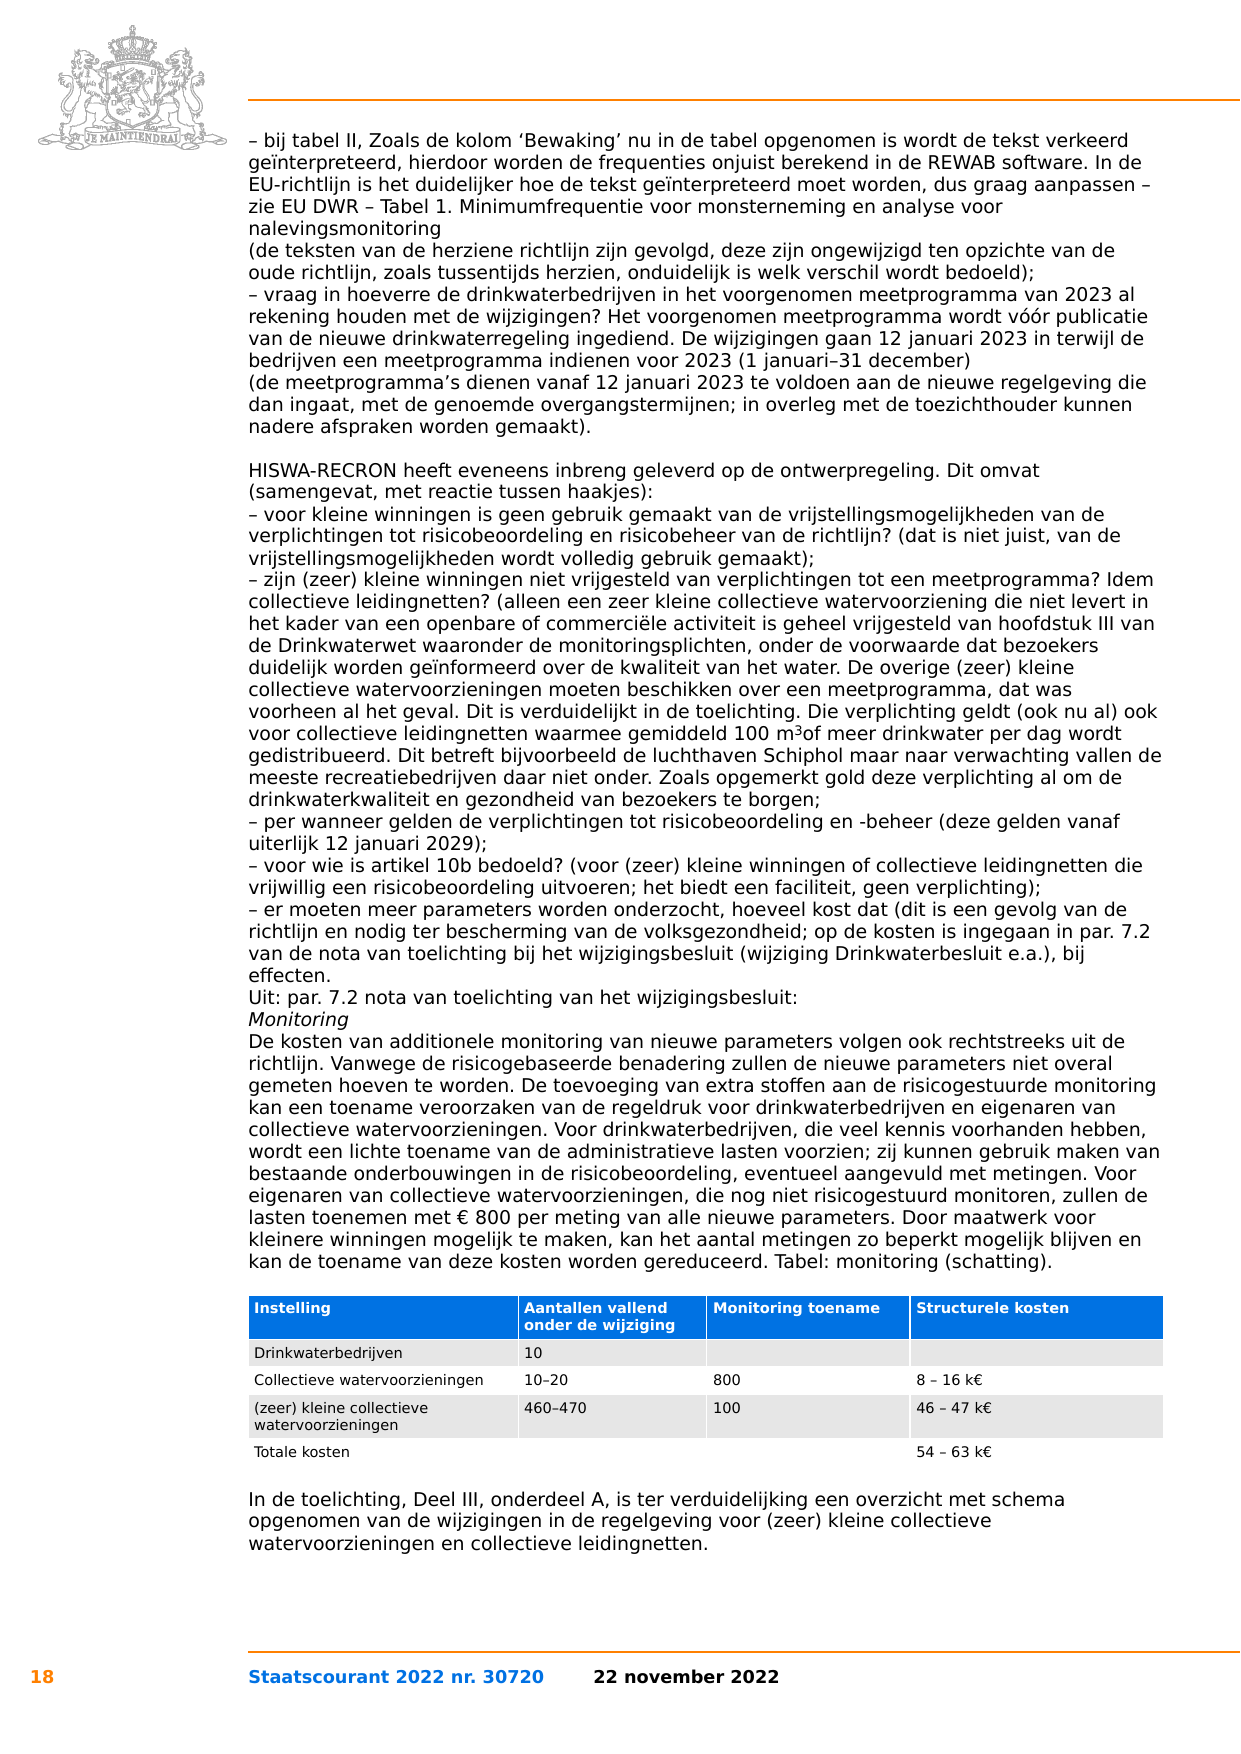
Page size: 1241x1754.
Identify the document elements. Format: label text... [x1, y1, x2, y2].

text De kosten van additionele monitoring van nieuwe parameters volgen ook rechtstreeks uit de richtlijn. Vanwege de risicogebaseerde benadering zullen de nieuwe parameters niet overal gemeten hoeven te worden. De toevoeging van extra stoffen aan de risicogestuurde monitoring kan een toename veroorzaken van de regeldruk voor drinkwaterbedrijven en eigenaren van collectieve watervoorzieningen. Voor drinkwaterbedrijven, die veel kennis voorhanden hebben, wordt een lichte toename van de administratieve lasten voorzien; zij kunnen gebruik maken van bestaande onderbouwingen in de risicobeoordeling, eventueel aangevuld met metingen. Voor eigenaren van collectieve watervoorzieningen, die nog niet risicogestuurd monitoren, zullen de lasten toenemen met € 800 per meting van alle nieuwe parameters. Door maatwerk voor kleinere winningen mogelijk te maken, kan het aantal metingen zo beperkt mogelijk blijven en kan de toename van deze kosten worden gereduceerd. Tabel: monitoring (schatting). [248, 1031, 1163, 1273]
table_cell 46 – 47 k€ [911, 1395, 1163, 1438]
text (de teksten van de herziene richtlijn zijn gevolgd, deze zijn ongewijzigd ten opzichte van de oude richtlijn, zoals tussentijds herzien, onduidelijk is welk verschil wordt bedoeld); [248, 240, 1163, 284]
table_cell [519, 1439, 706, 1466]
text – per wanneer gelden de verplichtingen tot risicobeoordeling en -beheer (deze gelden vanaf uiterlijk 12 januari 2029); [248, 811, 1163, 855]
table_cell 54 – 63 k€ [911, 1439, 1163, 1466]
table_cell Drinkwaterbedrijven [249, 1340, 518, 1366]
text In de toelichting, Deel III, onderdeel A, is ter verduidelijking een overzicht met schema opgenomen van de wijzigingen in de regelgeving voor (zeer) kleine collectieve watervoorzieningen en collectieve leidingnetten. [248, 1488, 1163, 1554]
text – zijn (zeer) kleine winningen niet vrijgesteld van verplichtingen tot een meetprogramma? Idem collectieve leidingnetten? (alleen een zeer kleine collectieve watervoorziening die niet levert in het kader van een openbare of commerciële activiteit is geheel vrijgesteld van hoofdstuk III van de Drinkwaterwet waaronder de monitoringsplichten, onder de voorwaarde dat bezoekers duidelijk worden geïnformeerd over de kwaliteit van het water. De overige (zeer) kleine collectieve watervoorzieningen moeten beschikken over een meetprogramma, dat was voorheen al het geval. Dit is verduidelijkt in de toelichting. Die verplichting geldt (ook nu al) ook voor collectieve leidingnetten waarmee gemiddeld 100 m3of meer drinkwater per dag wordt gedistribueerd. Dit betreft bijvoorbeeld de luchthaven Schiphol maar naar verwachting vallen de meeste recreatiebedrijven daar niet onder. Zoals opgemerkt gold deze verplichting al om de drinkwaterkwaliteit en gezondheid van bezoekers te borgen; [248, 569, 1163, 811]
table_cell Totale kosten [249, 1439, 518, 1466]
text – voor kleine winningen is geen gebruik gemaakt van de vrijstellingsmogelijkheden van de verplichtingen tot risicobeoordeling en risicobeheer van de richtlijn? (dat is niet juist, van de vrijstellingsmogelijkheden wordt volledig gebruik gemaakt); [248, 503, 1163, 569]
table_cell 10–20 [519, 1368, 706, 1394]
text (de meetprogramma’s dienen vanaf 12 januari 2023 te voldoen aan de nieuwe regelgeving die dan ingaat, met de genoemde overgangstermijnen; in overleg met de toezichthouder kunnen nadere afspraken worden gemaakt). [248, 372, 1163, 438]
table_cell 10 [519, 1340, 706, 1366]
table_cell (zeer) kleine collectieve watervoorzieningen [249, 1395, 518, 1438]
table_header Structurele kosten [911, 1296, 1163, 1339]
table_cell [707, 1340, 909, 1366]
text – voor wie is artikel 10b bedoeld? (voor (zeer) kleine winningen of collectieve leidingnetten die vrijwillig een risicobeoordeling uitvoeren; het biedt een faciliteit, geen verplichting); [248, 855, 1163, 899]
text – vraag in hoeverre de drinkwaterbedrijven in het voorgenomen meetprogramma van 2023 al rekening houden met de wijzigingen? Het voorgenomen meetprogramma wordt vóór publicatie van de nieuwe drinkwaterregeling ingediend. De wijzigingen gaan 12 januari 2023 in terwijl de bedrijven een meetprogramma indienen voor 2023 (1 januari–31 december) [248, 284, 1163, 372]
table_header Monitoring toename [707, 1296, 909, 1339]
table_cell [911, 1340, 1163, 1366]
picture [38, 25, 227, 150]
text HISWA-RECRON heeft eveneens inbreng geleverd op de ontwerpregeling. Dit omvat (samengevat, met reactie tussen haakjes): [248, 459, 1163, 503]
table_cell 800 [707, 1368, 909, 1394]
table_cell 460–470 [519, 1395, 706, 1438]
text – er moeten meer parameters worden onderzocht, hoeveel kost dat (dit is een gevolg van de richtlijn en nodig ter bescherming van de volksgezondheid; op de kosten is ingegaan in par. 7.2 van de nota van toelichting bij het wijzigingsbesluit (wijziging Drinkwaterbesluit e.a.), bij effecten. [248, 899, 1163, 987]
table_cell Collectieve watervoorzieningen [249, 1368, 518, 1394]
text Monitoring [248, 1009, 1163, 1031]
table_cell 8 – 16 k€ [911, 1368, 1163, 1394]
table_cell [707, 1439, 909, 1466]
text Uit: par. 7.2 nota van toelichting van het wijzigingsbesluit: [248, 987, 1163, 1009]
table_cell 100 [707, 1395, 909, 1438]
table_header Aantallen vallend onder de wijziging [519, 1296, 706, 1339]
text – bij tabel II, Zoals de kolom ‘Bewaking’ nu in de tabel opgenomen is wordt de tekst verkeerd geïnterpreteerd, hierdoor worden de frequenties onjuist berekend in de REWAB software. In de EU-richtlijn is het duidelijker hoe de tekst geïnterpreteerd moet worden, dus graag aanpassen – zie EU DWR – Tabel 1. Minimumfrequentie voor monsterneming en analyse voor nalevingsmonitoring [248, 130, 1163, 240]
table_header Instelling [249, 1296, 518, 1339]
